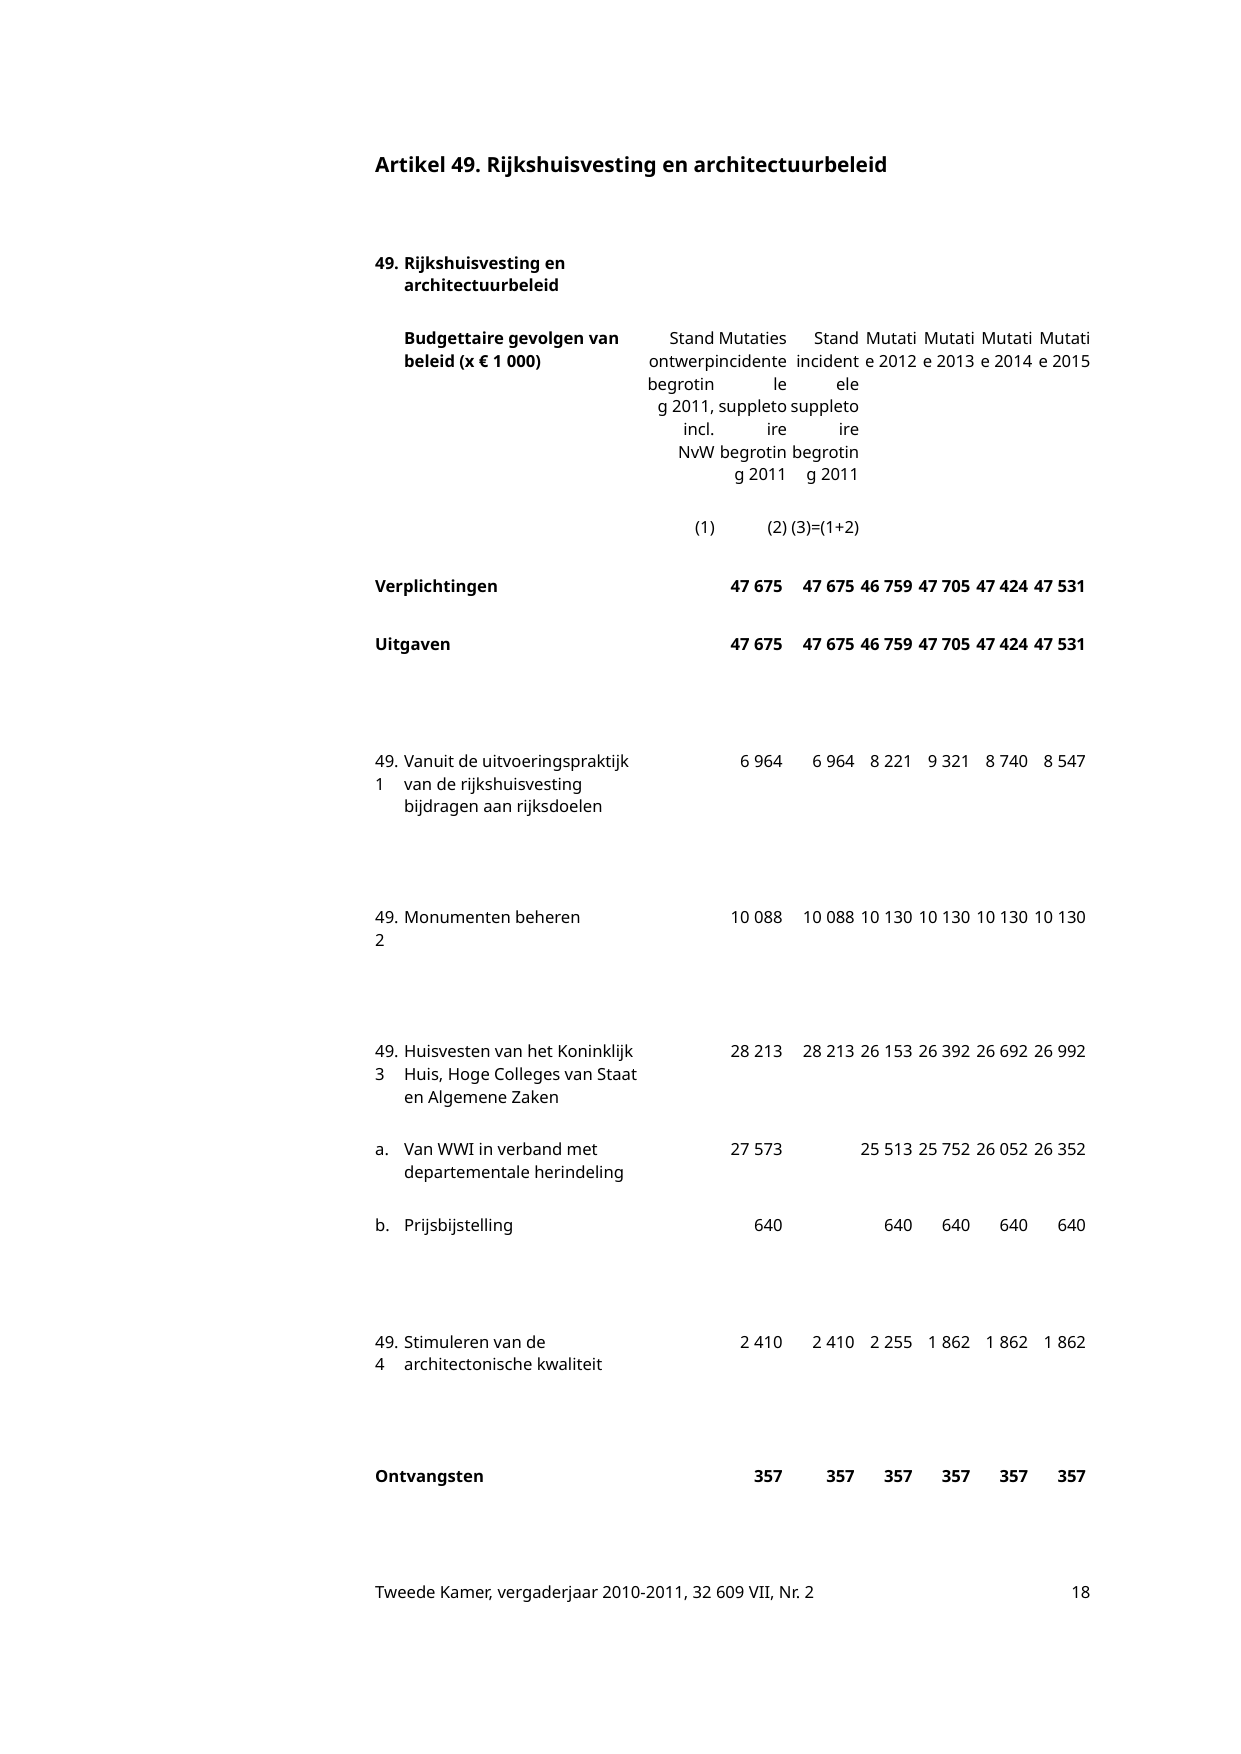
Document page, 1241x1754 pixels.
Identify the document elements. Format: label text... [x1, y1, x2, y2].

table_cell 47 705 [917, 633, 974, 691]
table_cell 49.2 [375, 906, 404, 981]
table_cell Van WWI in verband met departementale herindeling [404, 1138, 642, 1213]
table_cell [404, 848, 642, 906]
table_cell [375, 1272, 404, 1330]
text Artikel 49. Rijkshuisvesting en architectuurbeleid [375, 150, 1090, 178]
table_cell Budgettaire gevolgen van beleid (x € 1 000) [404, 327, 642, 516]
table_cell 8 740 [975, 750, 1032, 848]
table_cell 46 759 [859, 633, 917, 691]
table_cell Mutaties incidentele suppletoire begroting 2011 [714, 327, 787, 516]
table_cell [975, 1406, 1032, 1464]
table_cell 47 705 [917, 574, 974, 633]
table_cell 640 [1032, 1214, 1090, 1272]
table_header Rijkshuisvesting en architectuurbeleid [404, 251, 642, 327]
table_cell 9 321 [917, 750, 974, 848]
table_header [714, 251, 787, 327]
table_cell [375, 691, 404, 749]
table_cell 47 424 [975, 633, 1032, 691]
table_cell b. [375, 1214, 404, 1272]
table_cell [642, 633, 714, 691]
table_header [975, 251, 1032, 327]
table_cell [375, 848, 404, 906]
table_cell 8 547 [1032, 750, 1090, 848]
table_cell [642, 1272, 714, 1330]
table_cell [859, 848, 917, 906]
table_cell [375, 981, 404, 1040]
table_cell Mutatie 2015 [1032, 327, 1090, 516]
table_cell Mutatie 2014 [975, 327, 1032, 516]
table_cell [714, 848, 787, 906]
table_cell 357 [917, 1464, 974, 1523]
table_cell (3)=(1+2) [787, 516, 859, 574]
table_cell [404, 691, 642, 749]
table_cell [917, 1406, 974, 1464]
table_cell [975, 1272, 1032, 1330]
table_cell [917, 691, 974, 749]
table_cell 49.4 [375, 1330, 404, 1406]
table_cell 26 992 [1032, 1040, 1090, 1138]
table_cell Monumenten beheren [404, 906, 642, 981]
table_cell 47 675 [714, 633, 787, 691]
table_cell [404, 1406, 642, 1464]
table_cell [642, 691, 714, 749]
table_cell [642, 1040, 714, 1138]
table_cell Stimuleren van de architectonische kwaliteit [404, 1330, 642, 1406]
table_cell [1032, 1272, 1090, 1330]
table_cell 47 424 [975, 574, 1032, 633]
table_cell a. [375, 1138, 404, 1213]
table_cell 26 392 [917, 1040, 974, 1138]
table_cell Ontvangsten [375, 1464, 642, 1523]
table_cell [859, 691, 917, 749]
table_cell [1032, 848, 1090, 906]
table_cell [642, 1464, 714, 1523]
table_cell [787, 1138, 859, 1213]
table_cell Huisvesten van het Koninklijk Huis, Hoge Colleges van Staat en Algemene Zaken [404, 1040, 642, 1138]
table_cell [917, 1272, 974, 1330]
table_cell [975, 691, 1032, 749]
table_cell [642, 574, 714, 633]
table_cell 49.1 [375, 750, 404, 848]
table_cell 26 153 [859, 1040, 917, 1138]
table_cell 47 675 [714, 574, 787, 633]
table_cell 28 213 [714, 1040, 787, 1138]
table_cell Mutatie 2013 [917, 327, 974, 516]
table_cell 10 088 [787, 906, 859, 981]
table_cell 26 692 [975, 1040, 1032, 1138]
table_cell 47 531 [1032, 633, 1090, 691]
table_header [859, 251, 917, 327]
table_cell Stand incidentele suppletoire begroting 2011 [787, 327, 859, 516]
table_cell Vanuit de uitvoeringspraktijk van de rijkshuisvesting bijdragen aan rijksdoelen [404, 750, 642, 848]
table_cell 49.3 [375, 1040, 404, 1138]
table_cell 6 964 [714, 750, 787, 848]
table_cell [404, 1272, 642, 1330]
table_cell [1032, 981, 1090, 1040]
table_cell [714, 1272, 787, 1330]
table_cell 357 [975, 1464, 1032, 1523]
table_header [787, 251, 859, 327]
table_cell Verplichtingen [375, 574, 642, 633]
table_cell 27 573 [714, 1138, 787, 1213]
table_cell 640 [714, 1214, 787, 1272]
table_cell 1 862 [975, 1330, 1032, 1406]
table_cell 25 752 [917, 1138, 974, 1213]
table_cell (2) [714, 516, 787, 574]
table_cell 28 213 [787, 1040, 859, 1138]
table_cell 10 088 [714, 906, 787, 981]
table_cell 26 352 [1032, 1138, 1090, 1213]
table_cell [642, 750, 714, 848]
table_cell [859, 1406, 917, 1464]
table_cell [404, 981, 642, 1040]
table_cell 357 [1032, 1464, 1090, 1523]
table_cell 10 130 [917, 906, 974, 981]
table_cell [917, 516, 974, 574]
table_cell Prijsbijstelling [404, 1214, 642, 1272]
table_cell 640 [917, 1214, 974, 1272]
table_cell [787, 848, 859, 906]
table_cell 1 862 [917, 1330, 974, 1406]
table_header 49. [375, 251, 404, 327]
table_cell [642, 1138, 714, 1213]
table_cell [787, 691, 859, 749]
table_cell [859, 981, 917, 1040]
table_cell 357 [714, 1464, 787, 1523]
table_cell 10 130 [975, 906, 1032, 981]
table_cell [1032, 516, 1090, 574]
table_cell 46 759 [859, 574, 917, 633]
table_cell [1032, 1406, 1090, 1464]
table_cell 640 [975, 1214, 1032, 1272]
table_cell [787, 1214, 859, 1272]
table_cell [1032, 691, 1090, 749]
table_cell Uitgaven [375, 633, 642, 691]
table_cell [975, 516, 1032, 574]
table_cell 47 675 [787, 574, 859, 633]
table_header [642, 251, 714, 327]
table_cell [642, 848, 714, 906]
table_cell [714, 1406, 787, 1464]
table_cell [975, 848, 1032, 906]
table_header [917, 251, 974, 327]
table_cell [787, 1272, 859, 1330]
table_cell [375, 327, 404, 516]
table_cell 25 513 [859, 1138, 917, 1213]
table_cell 10 130 [1032, 906, 1090, 981]
table_cell [404, 516, 642, 574]
table_cell [714, 691, 787, 749]
table_cell [859, 516, 917, 574]
table_cell [975, 981, 1032, 1040]
table_cell 47 675 [787, 633, 859, 691]
table_cell 10 130 [859, 906, 917, 981]
table_cell 6 964 [787, 750, 859, 848]
table_cell 357 [787, 1464, 859, 1523]
table_cell 1 862 [1032, 1330, 1090, 1406]
table_cell [714, 981, 787, 1040]
table_cell Mutatie 2012 [859, 327, 917, 516]
table_cell 47 531 [1032, 574, 1090, 633]
table_header [1032, 251, 1090, 327]
table_cell [642, 1214, 714, 1272]
table_cell [917, 848, 974, 906]
table_cell [642, 981, 714, 1040]
table_cell [642, 906, 714, 981]
table_cell [375, 516, 404, 574]
table_cell 2 255 [859, 1330, 917, 1406]
table_cell Stand ontwerp begroting 2011, incl. NvW [642, 327, 714, 516]
table_cell [642, 1330, 714, 1406]
table_cell [787, 981, 859, 1040]
table_cell [917, 981, 974, 1040]
table_cell 640 [859, 1214, 917, 1272]
table_cell 357 [859, 1464, 917, 1523]
table_cell [787, 1406, 859, 1464]
table_cell [375, 1406, 404, 1464]
table_cell [859, 1272, 917, 1330]
table_cell [642, 1406, 714, 1464]
table_cell 8 221 [859, 750, 917, 848]
table_cell 2 410 [787, 1330, 859, 1406]
table_cell 2 410 [714, 1330, 787, 1406]
table_cell 26 052 [975, 1138, 1032, 1213]
table_cell (1) [642, 516, 714, 574]
